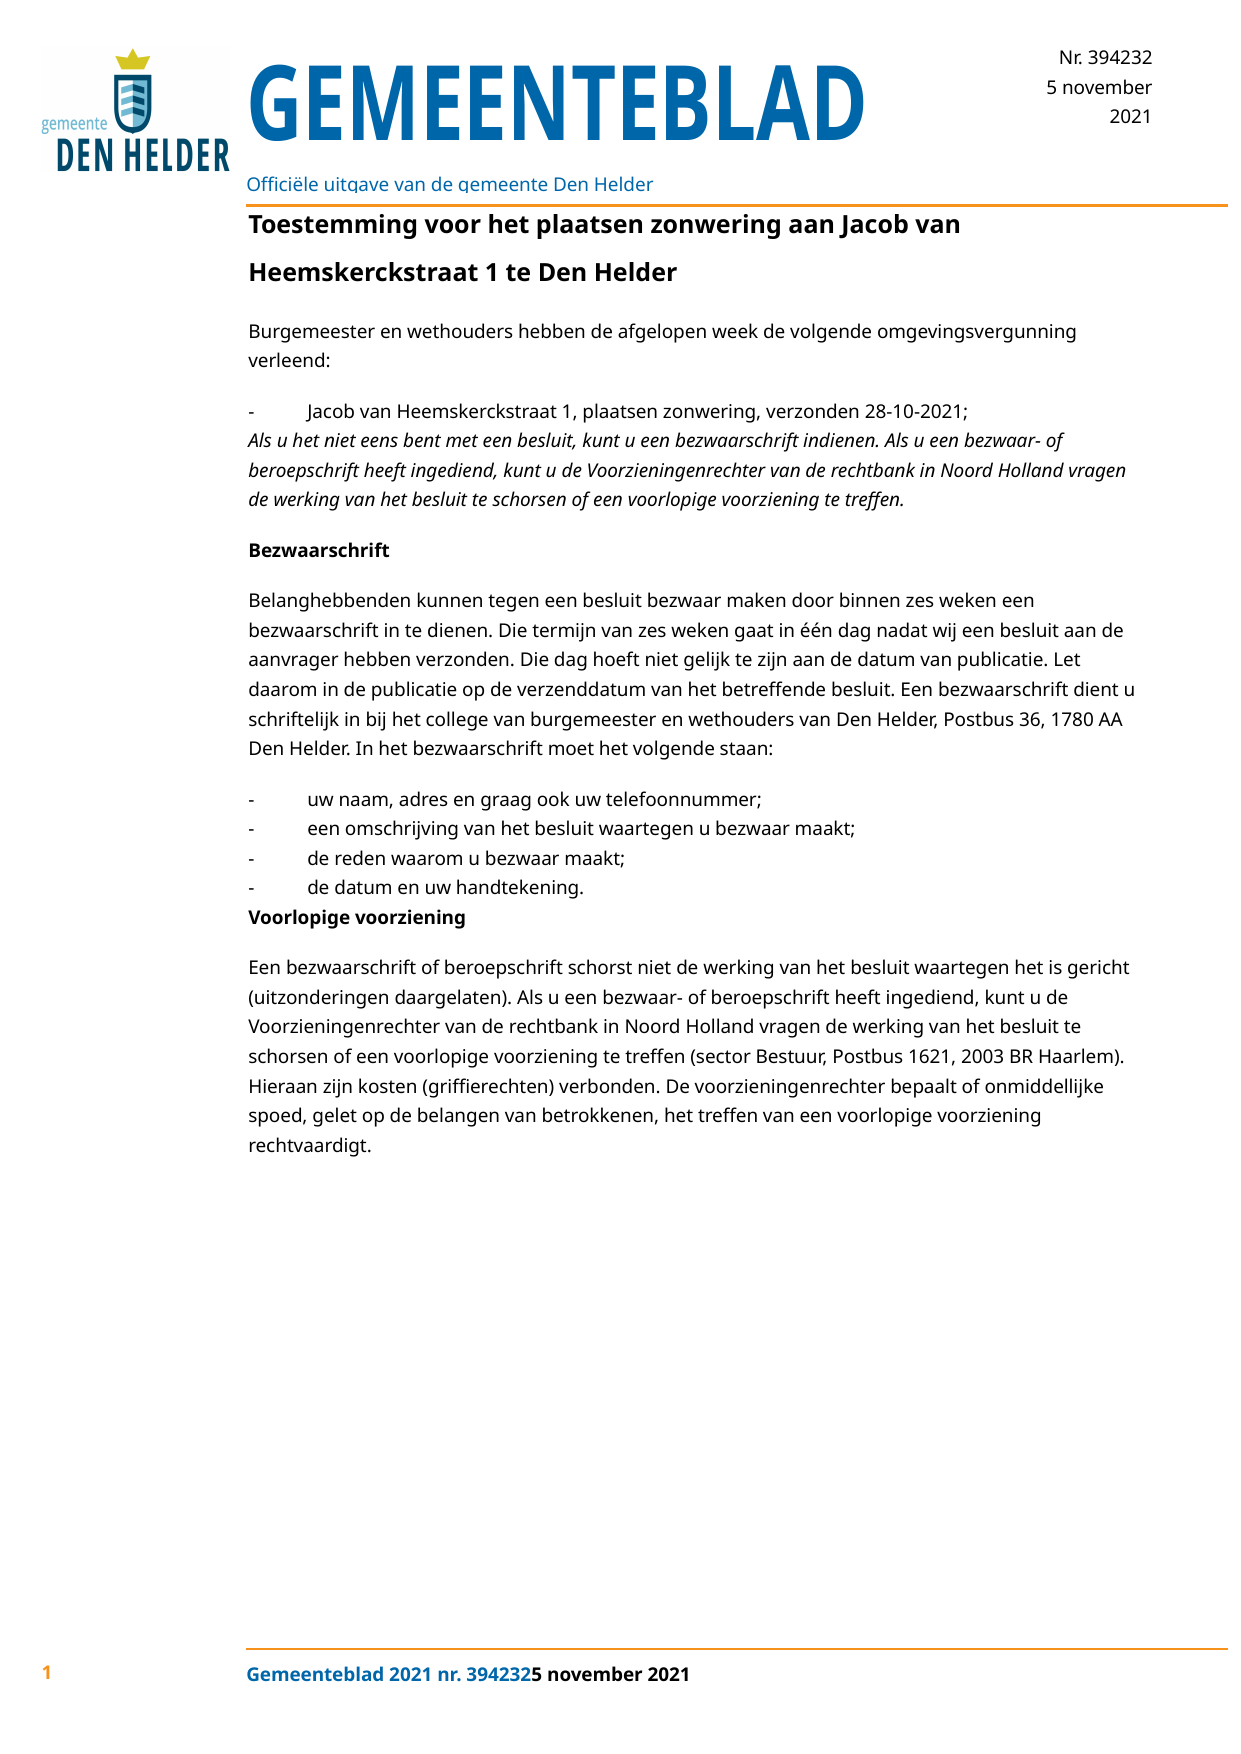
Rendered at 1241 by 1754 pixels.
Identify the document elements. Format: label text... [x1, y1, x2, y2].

text Een bezwaarschrift of beroepschrift schorst niet de werking van het besluit waartegen het is gericht (uitzonderingen daargelaten). Als u een bezwaar- of beroepschrift heeft ingediend, kunt u de Voorzieningenrechter van de rechtbank in Noord Holland vragen de werking van het besluit te schorsen of een voorlopige voorziening te treffen (sector Bestuur, Postbus 1621, 2003 BR Haarlem). Hieraan zijn kosten (griffierechten) verbonden. De voorzieningenrechter bepaalt of onmiddellijke spoed, gelet op de belangen van betrokkenen, het treffen van een voorlopige voorziening rechtvaardigt. [248, 954, 1152, 1158]
picture [220, 160, 224, 172]
text Als u het niet eens bent met een besluit, kunt u een bezwaarschrift indienen. Als u een bezwaar- of beroepschrift heeft ingediend, kunt u de Voorzieningenrechter van de rechtbank in Noord Holland vragen de werking van het besluit te schorsen of een voorlopige voorziening te treffen. [248, 427, 1152, 512]
list uw naam, adres en graag ook uw telefoonnummer; [248, 786, 1152, 812]
picture [130, 157, 135, 172]
list Jacob van Heemskerckstraat 1, plaatsen zonwering, verzonden 28-10-2021; [248, 398, 1152, 424]
picture [100, 154, 106, 172]
text Burgemeester en wethouders hebben de afgelopen week de volgende omgevingsvergunning verleend: [248, 318, 1152, 373]
text Bezwaarschrift [248, 537, 1152, 563]
picture [182, 144, 187, 165]
picture [63, 144, 68, 165]
list de reden waarom u bezwaar maakt; [248, 845, 1152, 871]
list een omschrijving van het besluit waartegen u bezwaar maakt; [248, 815, 1152, 841]
picture [41, 47, 231, 172]
list de datum en uw handtekening. [248, 874, 1152, 900]
text Belanghebbenden kunnen tegen een besluit bezwaar maken door binnen zes weken een bezwaarschrift in te dienen. Die termijn van zes weken gaat in één dag nadat wij een besluit aan de aanvrager hebben verzonden. Die dag hoeft niet gelijk te zijn aan de datum van publicatie. Let daarom in de publicatie op de verzenddatum van het betreffende besluit. Een bezwaarschrift dient u schriftelijk in bij het college van burgemeester en wethouders van Den Helder, Postbus 36, 1780 AA Den Helder. In het bezwaarschrift moet het volgende staan: [248, 587, 1152, 761]
text Voorlopige voorziening [248, 904, 1152, 930]
text Toestemming voor het plaatsen zonwering aan Jacob van Heemskerckstraat 1 te Den Helder [248, 207, 1152, 288]
